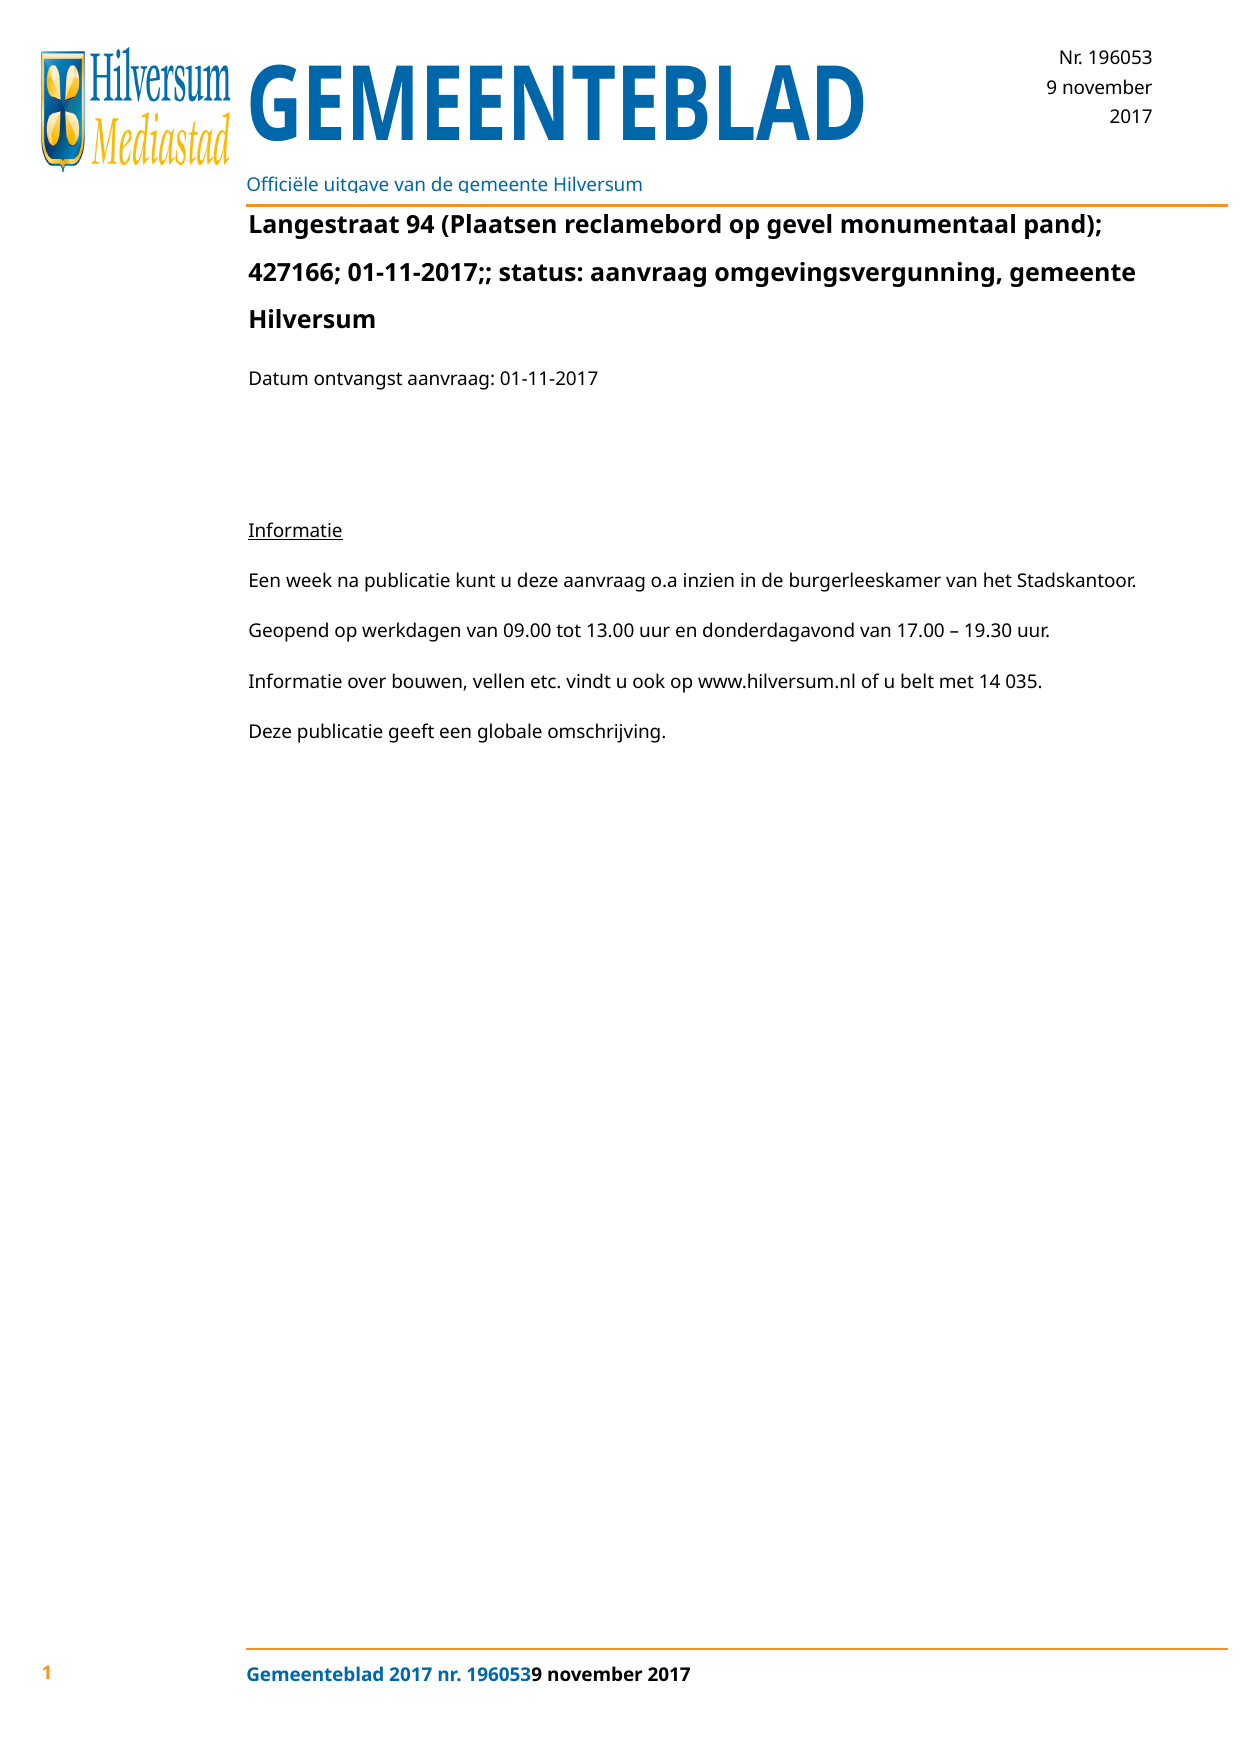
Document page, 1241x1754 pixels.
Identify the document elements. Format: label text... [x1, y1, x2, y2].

text Deze publicatie geeft een globale omschrijving. [248, 718, 1152, 744]
text Geopend op werkdagen van 09.00 tot 13.00 uur en donderdagavond van 17.00 – 19.30 uur. [248, 618, 1152, 643]
text Informatie over bouwen, vellen etc. vindt u ook op www.hilversum.nl of u belt met 14 035. [248, 668, 1152, 694]
text Informatie [248, 517, 1152, 542]
text Langestraat 94 (Plaatsen reclamebord op gevel monumentaal pand); 427166; 01-11-2017;; status: aanvraag omgevingsvergunning, gemeente Hilversum [248, 207, 1152, 336]
picture [41, 47, 231, 172]
text Datum ontvangst aanvraag: 01-11-2017 [248, 366, 1152, 391]
text Een week na publicatie kunt u deze aanvraag o.a inzien in de burgerleeskamer van het Stadskantoor. [248, 567, 1152, 593]
